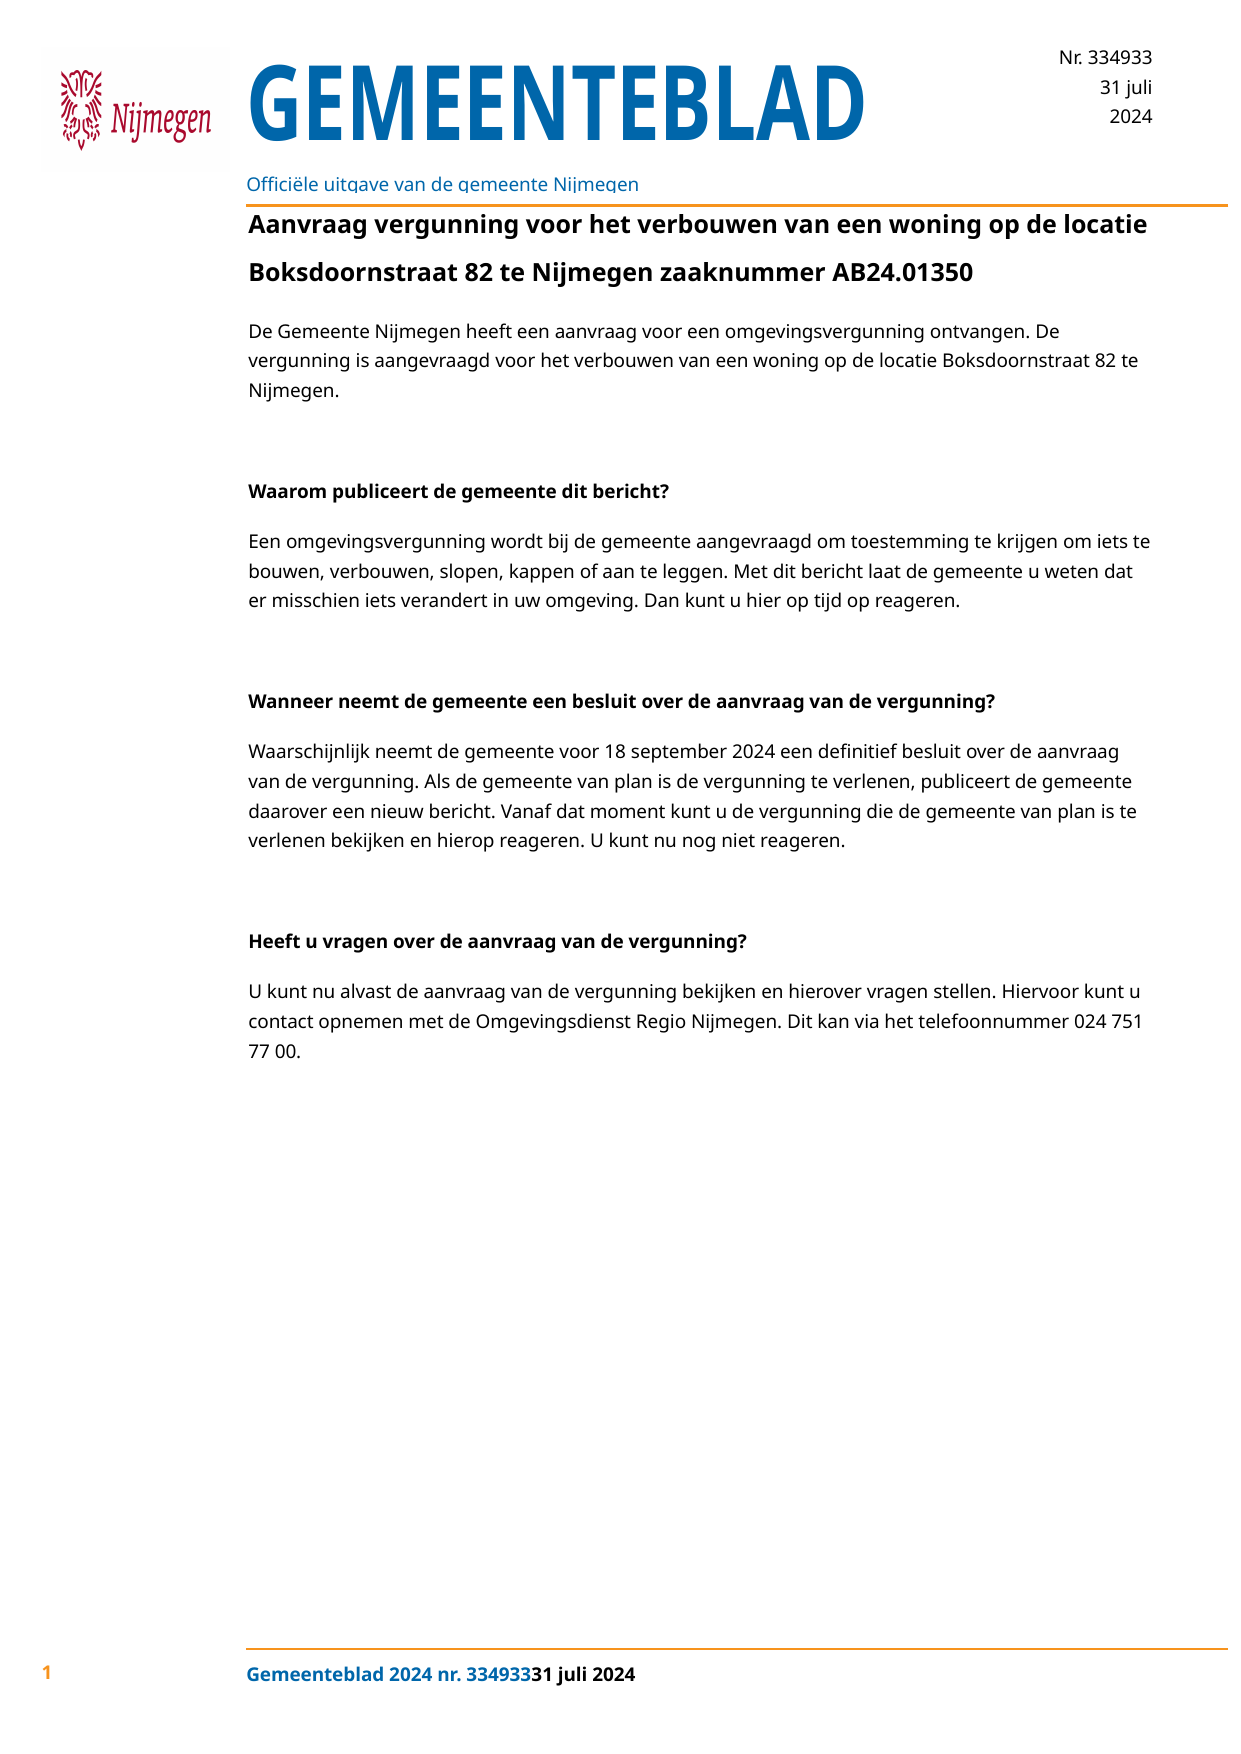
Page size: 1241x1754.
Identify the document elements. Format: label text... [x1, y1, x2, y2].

text De Gemeente Nijmegen heeft een aanvraag voor een omgevingsvergunning ontvangen. De vergunning is aangevraagd voor het verbouwen van een woning op de locatie Boksdoornstraat 82 te Nijmegen. [248, 318, 1152, 403]
text Waarom publiceert de gemeente dit bericht? [248, 478, 1152, 504]
text Aanvraag vergunning voor het verbouwen van een woning op de locatie Boksdoornstraat 82 te Nijmegen zaaknummer AB24.01350 [248, 207, 1152, 288]
text Wanneer neemt de gemeente een besluit over de aanvraag van de vergunning? [248, 688, 1152, 714]
text U kunt nu alvast de aanvraag van de vergunning bekijken en hierover vragen stellen. Hiervoor kunt u contact opnemen met de Omgevingsdienst Regio Nijmegen. Dit kan via het telefoonnummer 024 751 77 00. [248, 979, 1152, 1064]
picture [41, 47, 231, 172]
text Waarschijnlijk neemt de gemeente voor 18 september 2024 een definitief besluit over de aanvraag van de vergunning. Als de gemeente van plan is de vergunning te verlenen, publiceert de gemeente daarover een nieuw bericht. Vanaf dat moment kunt u de vergunning die de gemeente van plan is te verlenen bekijken en hierop reageren. U kunt nu nog niet reageren. [248, 739, 1152, 853]
text Heeft u vragen over de aanvraag van de vergunning? [248, 928, 1152, 954]
text Een omgevingsvergunning wordt bij de gemeente aangevraagd om toestemming te krijgen om iets te bouwen, verbouwen, slopen, kappen of aan te leggen. Met dit bericht laat de gemeente u weten dat er misschien iets verandert in uw omgeving. Dan kunt u hier op tijd op reageren. [248, 528, 1152, 613]
